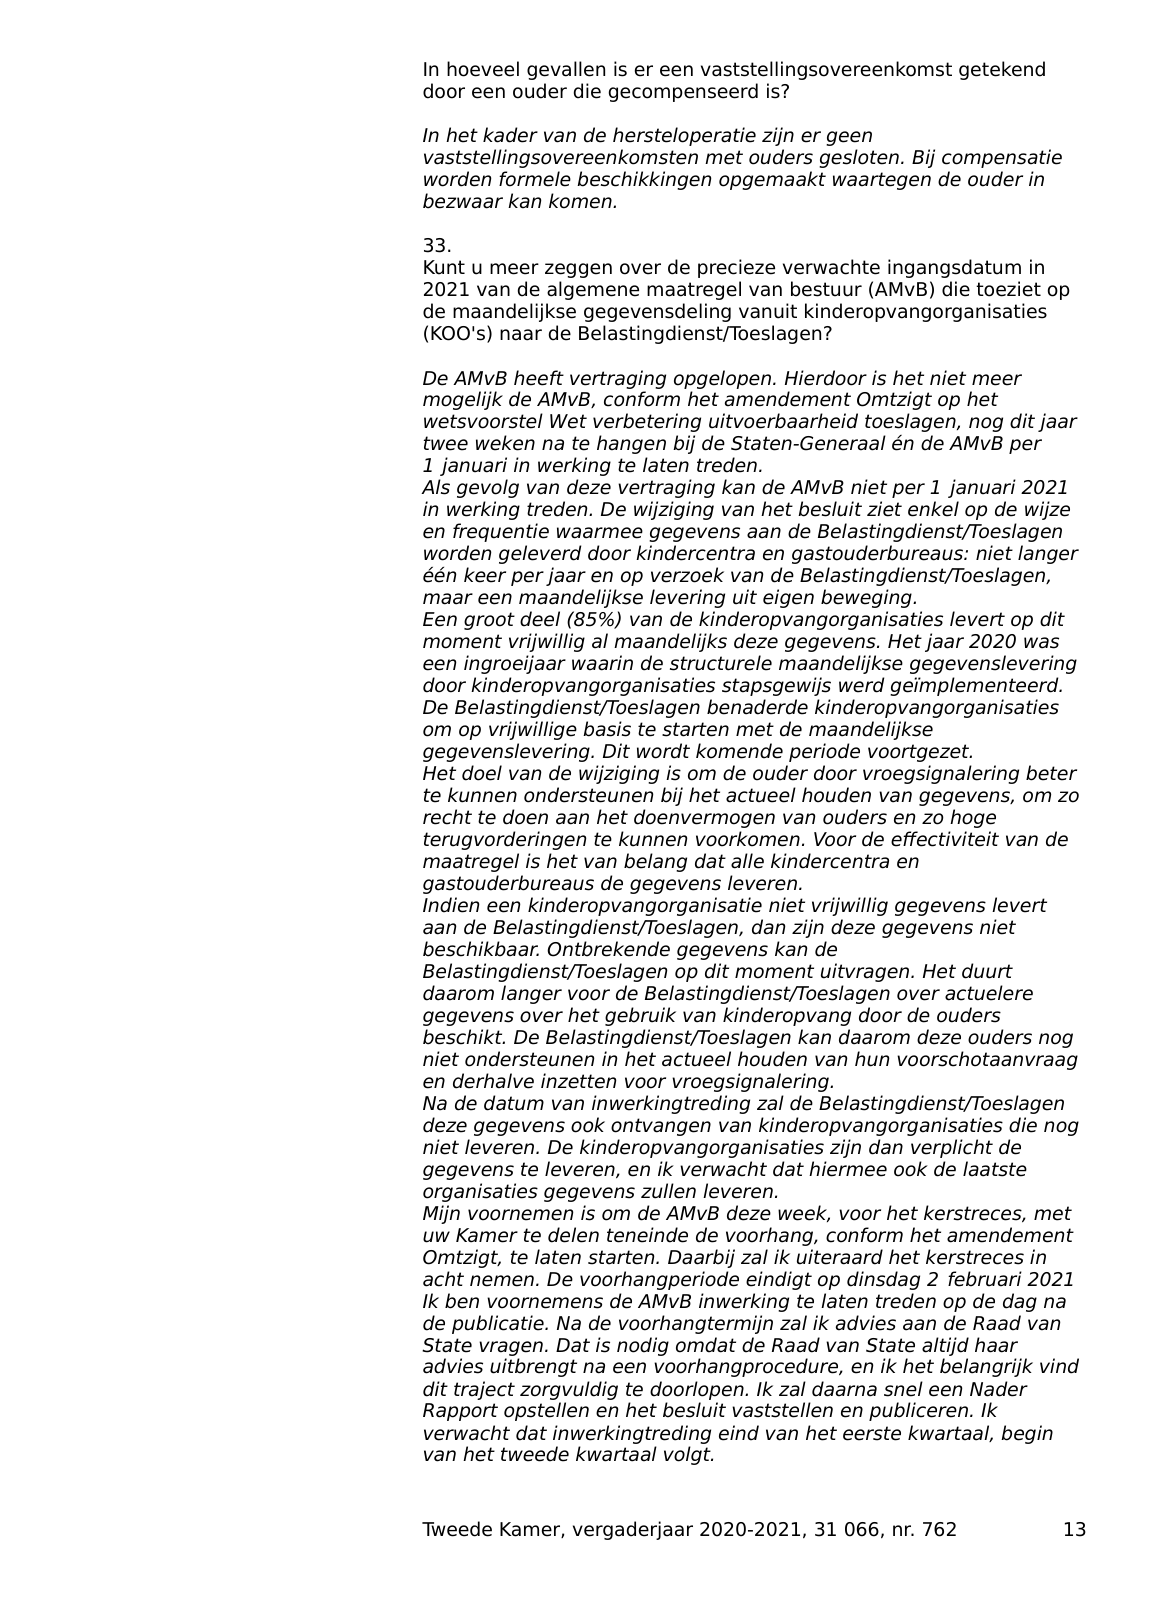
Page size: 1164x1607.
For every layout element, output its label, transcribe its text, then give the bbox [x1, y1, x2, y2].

text In hoeveel gevallen is er een vaststellingsovereenkomst getekend door een ouder die gecompenseerd is? [422, 59, 1087, 103]
text Het doel van de wijziging is om de ouder door vroegsignalering beter te kunnen ondersteunen bij het actueel houden van gegevens, om zo recht te doen aan het doenvermogen van ouders en zo hoge terugvorderingen te kunnen voorkomen. Voor de effectiviteit van de maatregel is het van belang dat alle kindercentra en gastouderbureaus de gegevens leveren. [422, 763, 1087, 895]
text Ik ben voornemens de AMvB inwerking te laten treden op de dag na de publicatie. Na de voorhangtermijn zal ik advies aan de Raad van State vragen. Dat is nodig omdat de Raad van State altijd haar advies uitbrengt na een voorhangprocedure, en ik het belangrijk vind dit traject zorgvuldig te doorlopen. Ik zal daarna snel een Nader Rapport opstellen en het besluit vaststellen en publiceren. Ik verwacht dat inwerkingtreding eind van het eerste kwartaal, begin van het tweede kwartaal volgt. [422, 1291, 1087, 1466]
text Na de datum van inwerkingtreding zal de Belastingdienst/Toeslagen deze gegevens ook ontvangen van kinderopvangorganisaties die nog niet leveren. De kinderopvangorganisaties zijn dan verplicht de gegevens te leveren, en ik verwacht dat hiermee ook de laatste organisaties gegevens zullen leveren. [422, 1093, 1087, 1203]
text Een groot deel (85%) van de kinderopvangorganisaties levert op dit moment vrijwillig al maandelijks deze gegevens. Het jaar 2020 was een ingroeijaar waarin de structurele maandelijkse gegevenslevering door kinderopvangorganisaties stapsgewijs werd geïmplementeerd. De Belastingdienst/Toeslagen benaderde kinderopvangorganisaties om op vrijwillige basis te starten met de maandelijkse gegevenslevering. Dit wordt komende periode voortgezet. [422, 609, 1087, 763]
text In het kader van de hersteloperatie zijn er geen vaststellingsovereenkomsten met ouders gesloten. Bij compensatie worden formele beschikkingen opgemaakt waartegen de ouder in bezwaar kan komen. [422, 125, 1087, 213]
text Kunt u meer zeggen over de precieze verwachte ingangsdatum in 2021 van de algemene maatregel van bestuur (AMvB) die toeziet op de maandelijkse gegevensdeling vanuit kinderopvangorganisaties (KOO's) naar de Belastingdienst/Toeslagen? [422, 257, 1087, 345]
text 33. [422, 235, 1087, 257]
text Mijn voornemen is om de AMvB deze week, voor het kerstreces, met uw Kamer te delen teneinde de voorhang, conform het amendement Omtzigt, te laten starten. Daarbij zal ik uiteraard het kerstreces in acht nemen. De voorhangperiode eindigt op dinsdag 2 februari 2021 [422, 1203, 1087, 1291]
text Als gevolg van deze vertraging kan de AMvB niet per 1 januari 2021 in werking treden. De wijziging van het besluit ziet enkel op de wijze en frequentie waarmee gegevens aan de Belastingdienst/Toeslagen worden geleverd door kindercentra en gastouderbureaus: niet langer één keer per jaar en op verzoek van de Belastingdienst/Toeslagen, maar een maandelijkse levering uit eigen beweging. [422, 477, 1087, 609]
text Indien een kinderopvangorganisatie niet vrijwillig gegevens levert aan de Belastingdienst/Toeslagen, dan zijn deze gegevens niet beschikbaar. Ontbrekende gegevens kan de Belastingdienst/Toeslagen op dit moment uitvragen. Het duurt daarom langer voor de Belastingdienst/Toeslagen over actuelere gegevens over het gebruik van kinderopvang door de ouders beschikt. De Belastingdienst/Toeslagen kan daarom deze ouders nog niet ondersteunen in het actueel houden van hun voorschotaanvraag en derhalve inzetten voor vroegsignalering. [422, 895, 1087, 1093]
text De AMvB heeft vertraging opgelopen. Hierdoor is het niet meer mogelijk de AMvB, conform het amendement Omtzigt op het wetsvoorstel Wet verbetering uitvoerbaarheid toeslagen, nog dit jaar twee weken na te hangen bij de Staten-Generaal én de AMvB per 1 januari in werking te laten treden. [422, 367, 1087, 477]
